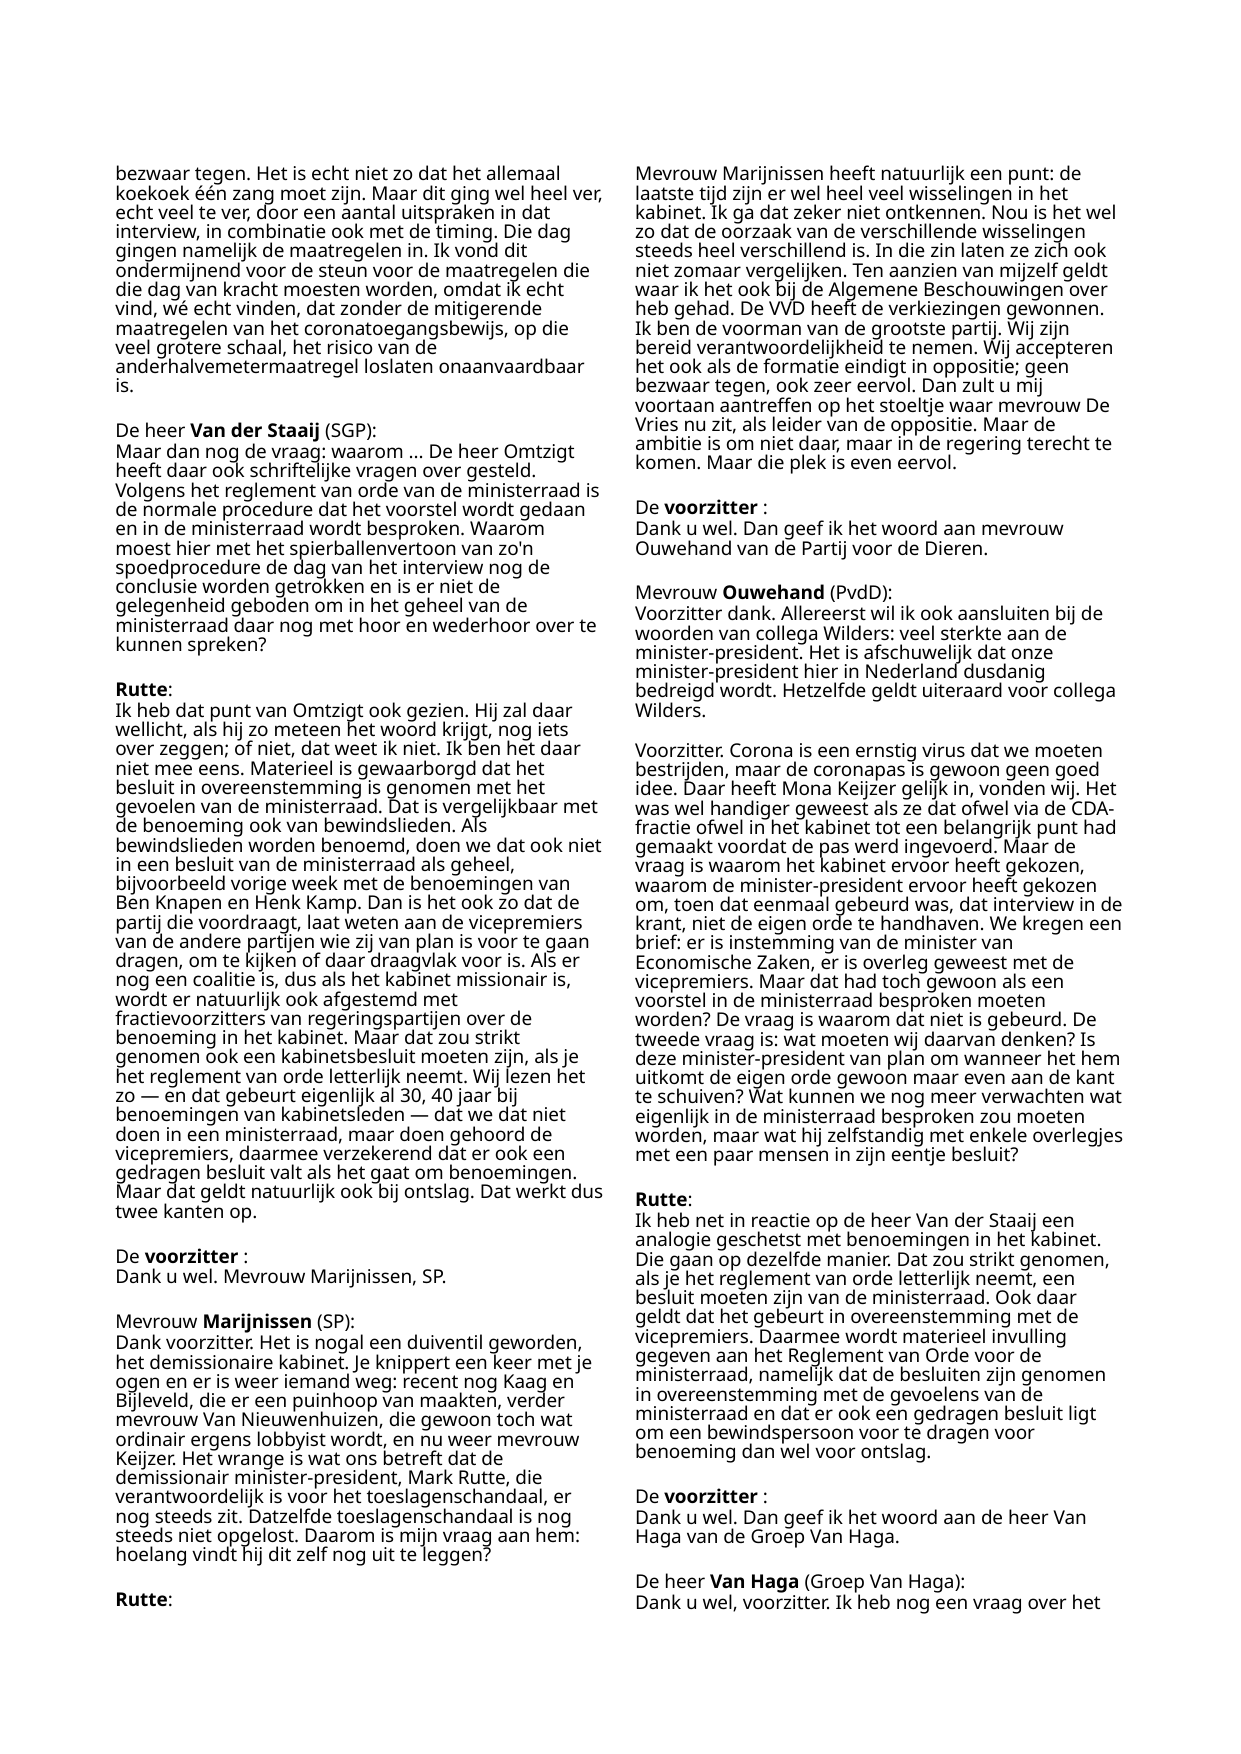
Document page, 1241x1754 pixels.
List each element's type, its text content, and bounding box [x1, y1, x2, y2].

text Mevrouw Ouwehand (PvdD): [635, 579, 1125, 605]
text Rutte: [115, 1586, 605, 1612]
text De voorzitter : [115, 1243, 605, 1268]
text Dank u wel. Dan geef ik het woord aan de heer Van Haga van de Groep Van Haga. [635, 1509, 1125, 1548]
text De heer Van Haga (Groep Van Haga): [635, 1569, 1125, 1594]
text Ik heb net in reactie op de heer Van der Staaij een analogie geschetst met benoemingen in het kabinet. Die gaan op dezelfde manier. Dat zou strikt genomen, als je het reglement van orde letterlijk neemt, een besluit moeten zijn van de ministerraad. Ook daar geldt dat het gebeurt in overeenstemming met de vicepremiers. Daarmee wordt materieel invulling gegeven aan het Reglement van Orde voor de ministerraad, namelijk dat de besluiten zijn genomen in overeenstemming met de gevoelens van de ministerraad en dat er ook een gedragen besluit ligt om een bewindspersoon voor te dragen voor benoeming dan wel voor ontslag. [635, 1212, 1125, 1463]
text Dank u wel. Dan geef ik het woord aan mevrouw Ouwehand van de Partij voor de Dieren. [635, 520, 1125, 559]
text bezwaar tegen. Het is echt niet zo dat het allemaal koekoek één zang moet zijn. Maar dit ging wel heel ver, echt veel te ver, door een aantal uitspraken in dat interview, in combinatie ook met de timing. Die dag gingen namelijk de maatregelen in. Ik vond dit ondermijnend voor de steun voor de maatregelen die die dag van kracht moesten worden, omdat ik echt vind, wé echt vinden, dat zonder de mitigerende maatregelen van het coronatoegangsbewijs, op die veel grotere schaal, het risico van de anderhalvemetermaatregel loslaten onaanvaardbaar is. [115, 165, 605, 397]
text Voorzitter dank. Allereerst wil ik ook aansluiten bij de woorden van collega Wilders: veel sterkte aan de minister-president. Het is afschuwelijk dat onze minister-president hier in Nederland dusdanig bedreigd wordt. Hetzelfde geldt uiteraard voor collega Wilders. [635, 605, 1125, 721]
text Rutte: [635, 1186, 1125, 1212]
text De voorzitter : [635, 1483, 1125, 1509]
text Mevrouw Marijnissen (SP): [115, 1309, 605, 1334]
text De voorzitter : [635, 494, 1125, 520]
text Maar dan nog de vraag: waarom ... De heer Omtzigt heeft daar ook schriftelijke vragen over gesteld. Volgens het reglement van orde van de ministerraad is de normale procedure dat het voorstel wordt gedaan en in de ministerraad wordt besproken. Waarom moest hier met het spierballenvertoon van zo'n spoedprocedure de dag van het interview nog de conclusie worden getrokken en is er niet de gelegenheid geboden om in het geheel van de ministerraad daar nog met hoor en wederhoor over te kunnen spreken? [115, 443, 605, 655]
text Rutte: [115, 676, 605, 702]
text Dank voorzitter. Het is nogal een duiventil geworden, het demissionaire kabinet. Je knippert een keer met je ogen en er is weer iemand weg: recent nog Kaag en Bijleveld, die er een puinhoop van maakten, verder mevrouw Van Nieuwenhuizen, die gewoon toch wat ordinair ergens lobbyist wordt, en nu weer mevrouw Keijzer. Het wrange is wat ons betreft dat de demissionair minister-president, Mark Rutte, die verantwoordelijk is voor het toeslagenschandaal, er nog steeds zit. Datzelfde toeslagenschandaal is nog steeds niet opgelost. Daarom is mijn vraag aan hem: hoelang vindt hij dit zelf nog uit te leggen? [115, 1334, 605, 1566]
text De heer Van der Staaij (SGP): [115, 417, 605, 443]
text Dank u wel, voorzitter. Ik heb nog een vraag over het [635, 1594, 1125, 1614]
text Ik heb dat punt van Omtzigt ook gezien. Hij zal daar wellicht, als hij zo meteen het woord krijgt, nog iets over zeggen; of niet, dat weet ik niet. Ik ben het daar niet mee eens. Materieel is gewaarborgd dat het besluit in overeenstemming is genomen met het gevoelen van de ministerraad. Dat is vergelijkbaar met de benoeming ook van bewindslieden. Als bewindslieden worden benoemd, doen we dat ook niet in een besluit van de ministerraad als geheel, bijvoorbeeld vorige week met de benoemingen van Ben Knapen en Henk Kamp. Dan is het ook zo dat de partij die voordraagt, laat weten aan de vicepremiers van de andere partijen wie zij van plan is voor te gaan dragen, om te kijken of daar draagvlak voor is. Als er nog een coalitie is, dus als het kabinet missionair is, wordt er natuurlijk ook afgestemd met fractievoorzitters van regeringspartijen over de benoeming in het kabinet. Maar dat zou strikt genomen ook een kabinetsbesluit moeten zijn, als je het reglement van orde letterlijk neemt. Wij lezen het zo — en dat gebeurt eigenlijk al 30, 40 jaar bij benoemingen van kabinetsleden — dat we dat niet doen in een ministerraad, maar doen gehoord de vicepremiers, daarmee verzekerend dat er ook een gedragen besluit valt als het gaat om benoemingen. Maar dat geldt natuurlijk ook bij ontslag. Dat werkt dus twee kanten op. [115, 702, 605, 1222]
text Mevrouw Marijnissen heeft natuurlijk een punt: de laatste tijd zijn er wel heel veel wisselingen in het kabinet. Ik ga dat zeker niet ontkennen. Nou is het wel zo dat de oorzaak van de verschillende wisselingen steeds heel verschillend is. In die zin laten ze zich ook niet zomaar vergelijken. Ten aanzien van mijzelf geldt waar ik het ook bij de Algemene Beschouwingen over heb gehad. De VVD heeft de verkiezingen gewonnen. Ik ben de voorman van de grootste partij. Wij zijn bereid verantwoordelijkheid te nemen. Wij accepteren het ook als de formatie eindigt in oppositie; geen bezwaar tegen, ook zeer eervol. Dan zult u mij voortaan aantreffen op het stoeltje waar mevrouw De Vries nu zit, als leider van de oppositie. Maar de ambitie is om niet daar, maar in de regering terecht te komen. Maar die plek is even eervol. [635, 165, 1125, 474]
text Dank u wel. Mevrouw Marijnissen, SP. [115, 1268, 605, 1288]
text Voorzitter. Corona is een ernstig virus dat we moeten bestrijden, maar de coronapas is gewoon geen goed idee. Daar heeft Mona Keijzer gelijk in, vonden wij. Het was wel handiger geweest als ze dat ofwel via de CDA-fractie ofwel in het kabinet tot een belangrijk punt had gemaakt voordat de pas werd ingevoerd. Maar de vraag is waarom het kabinet ervoor heeft gekozen, waarom de minister-president ervoor heeft gekozen om, toen dat eenmaal gebeurd was, dat interview in de krant, niet de eigen orde te handhaven. We kregen een brief: er is instemming van de minister van Economische Zaken, er is overleg geweest met de vicepremiers. Maar dat had toch gewoon als een voorstel in de ministerraad besproken moeten worden? De vraag is waarom dat niet is gebeurd. De tweede vraag is: wat moeten wij daarvan denken? Is deze minister-president van plan om wanneer het hem uitkomt de eigen orde gewoon maar even aan de kant te schuiven? Wat kunnen we nog meer verwachten wat eigenlijk in de ministerraad besproken zou moeten worden, maar wat hij zelfstandig met enkele overlegjes met een paar mensen in zijn eentje besluit? [635, 742, 1125, 1166]
